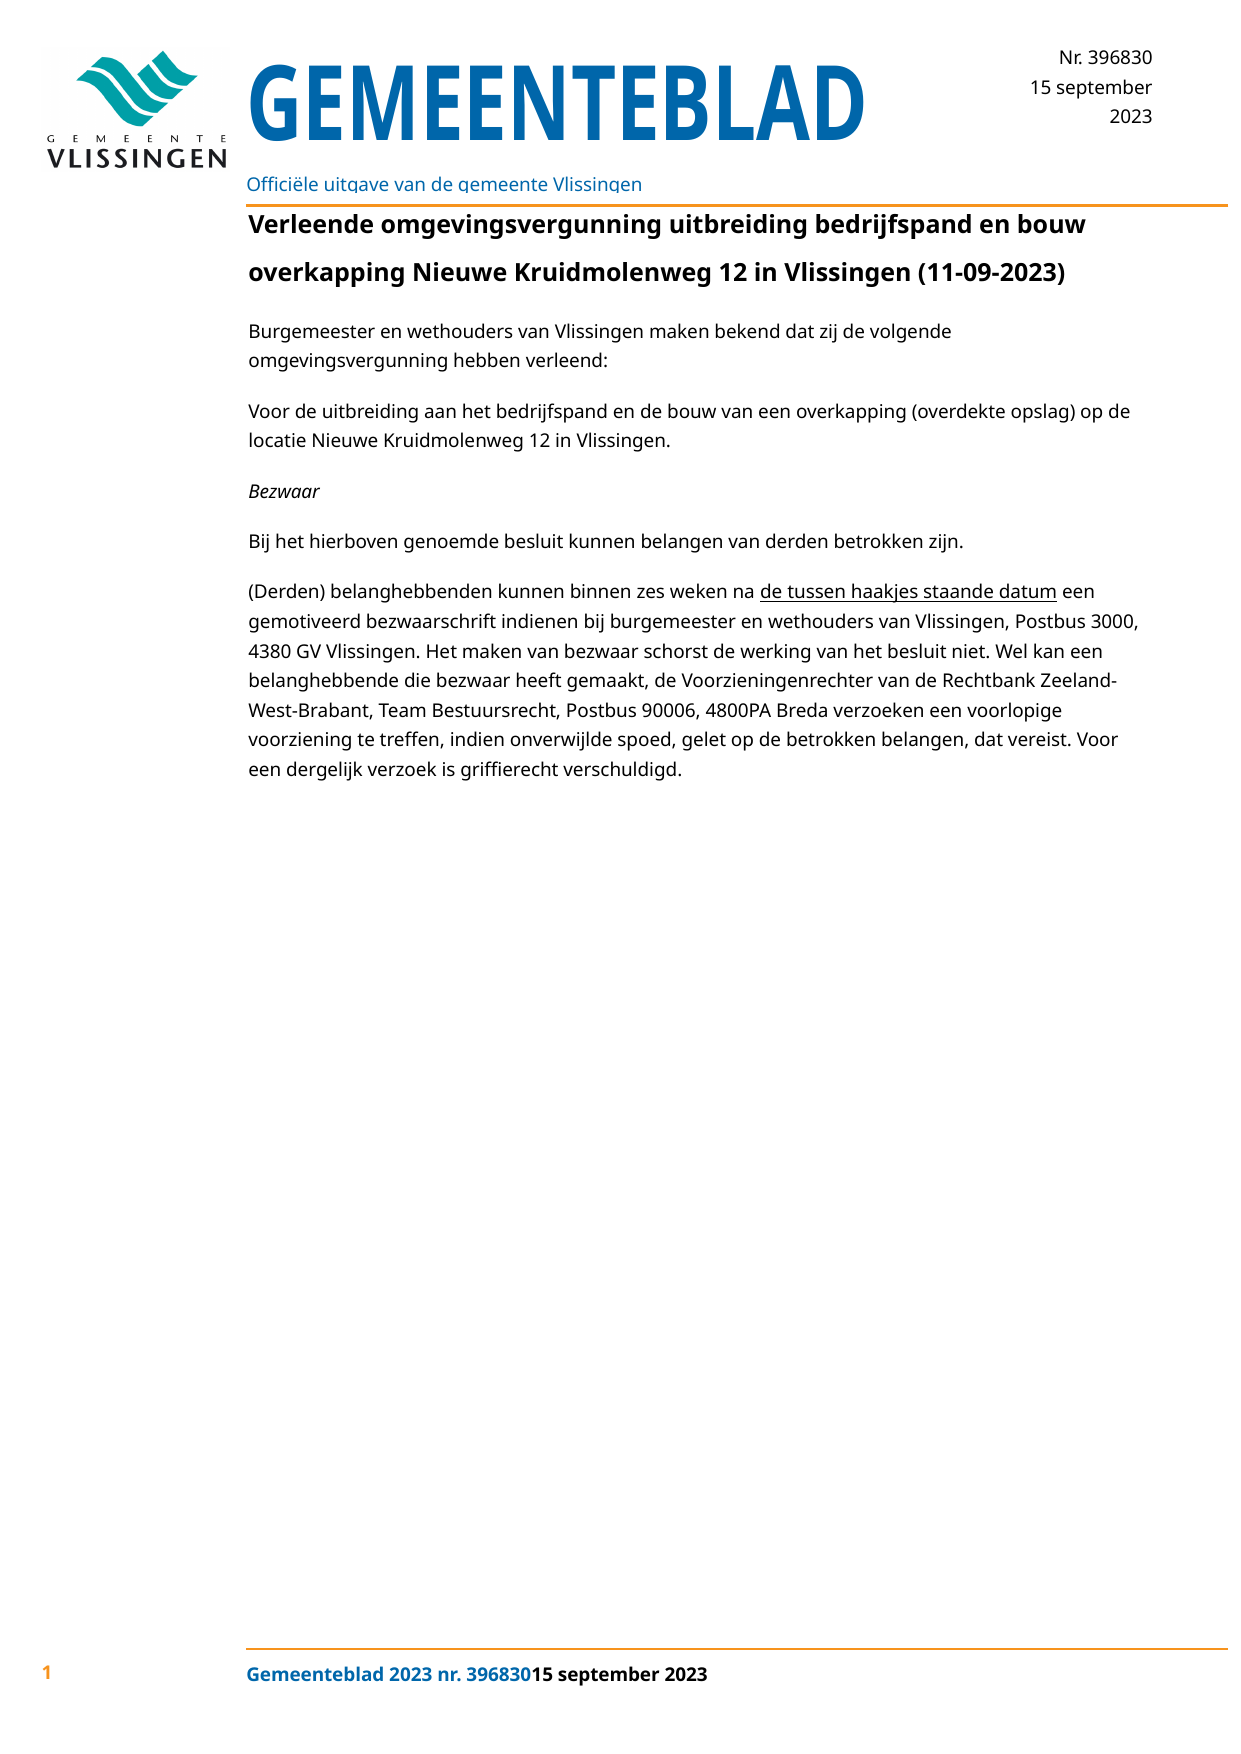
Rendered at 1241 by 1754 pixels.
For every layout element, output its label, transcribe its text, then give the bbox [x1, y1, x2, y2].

text Bezwaar [248, 478, 1152, 504]
text Verleende omgevingsvergunning uitbreiding bedrijfspand en bouw overkapping Nieuwe Kruidmolenweg 12 in Vlissingen (11-09-2023) [248, 207, 1152, 288]
text Burgemeester en wethouders van Vlissingen maken bekend dat zij de volgende omgevingsvergunning hebben verleend: [248, 318, 1152, 373]
text Voor de uitbreiding aan het bedrijfspand en de bouw van een overkapping (overdekte opslag) op de locatie Nieuwe Kruidmolenweg 12 in Vlissingen. [248, 398, 1152, 453]
text Bij het hierboven genoemde besluit kunnen belangen van derden betrokken zijn. [248, 528, 1152, 554]
text (Derden) belanghebbenden kunnen binnen zes weken na de tussen haakjes staande datum een gemotiveerd bezwaarschrift indienen bij burgemeester en wethouders van Vlissingen, Postbus 3000, 4380 GV Vlissingen. Het maken van bezwaar schorst de werking van het besluit niet. Wel kan een belanghebbende die bezwaar heeft gemaakt, de Voorzieningenrechter van de Rechtbank Zeeland-West-Brabant, Team Bestuursrecht, Postbus 90006, 4800PA Breda verzoeken een voorlopige voorziening te treffen, indien onverwijlde spoed, gelet op de betrokken belangen, dat vereist. Voor een dergelijk verzoek is griffierecht verschuldigd. [248, 579, 1152, 782]
picture [41, 47, 231, 172]
